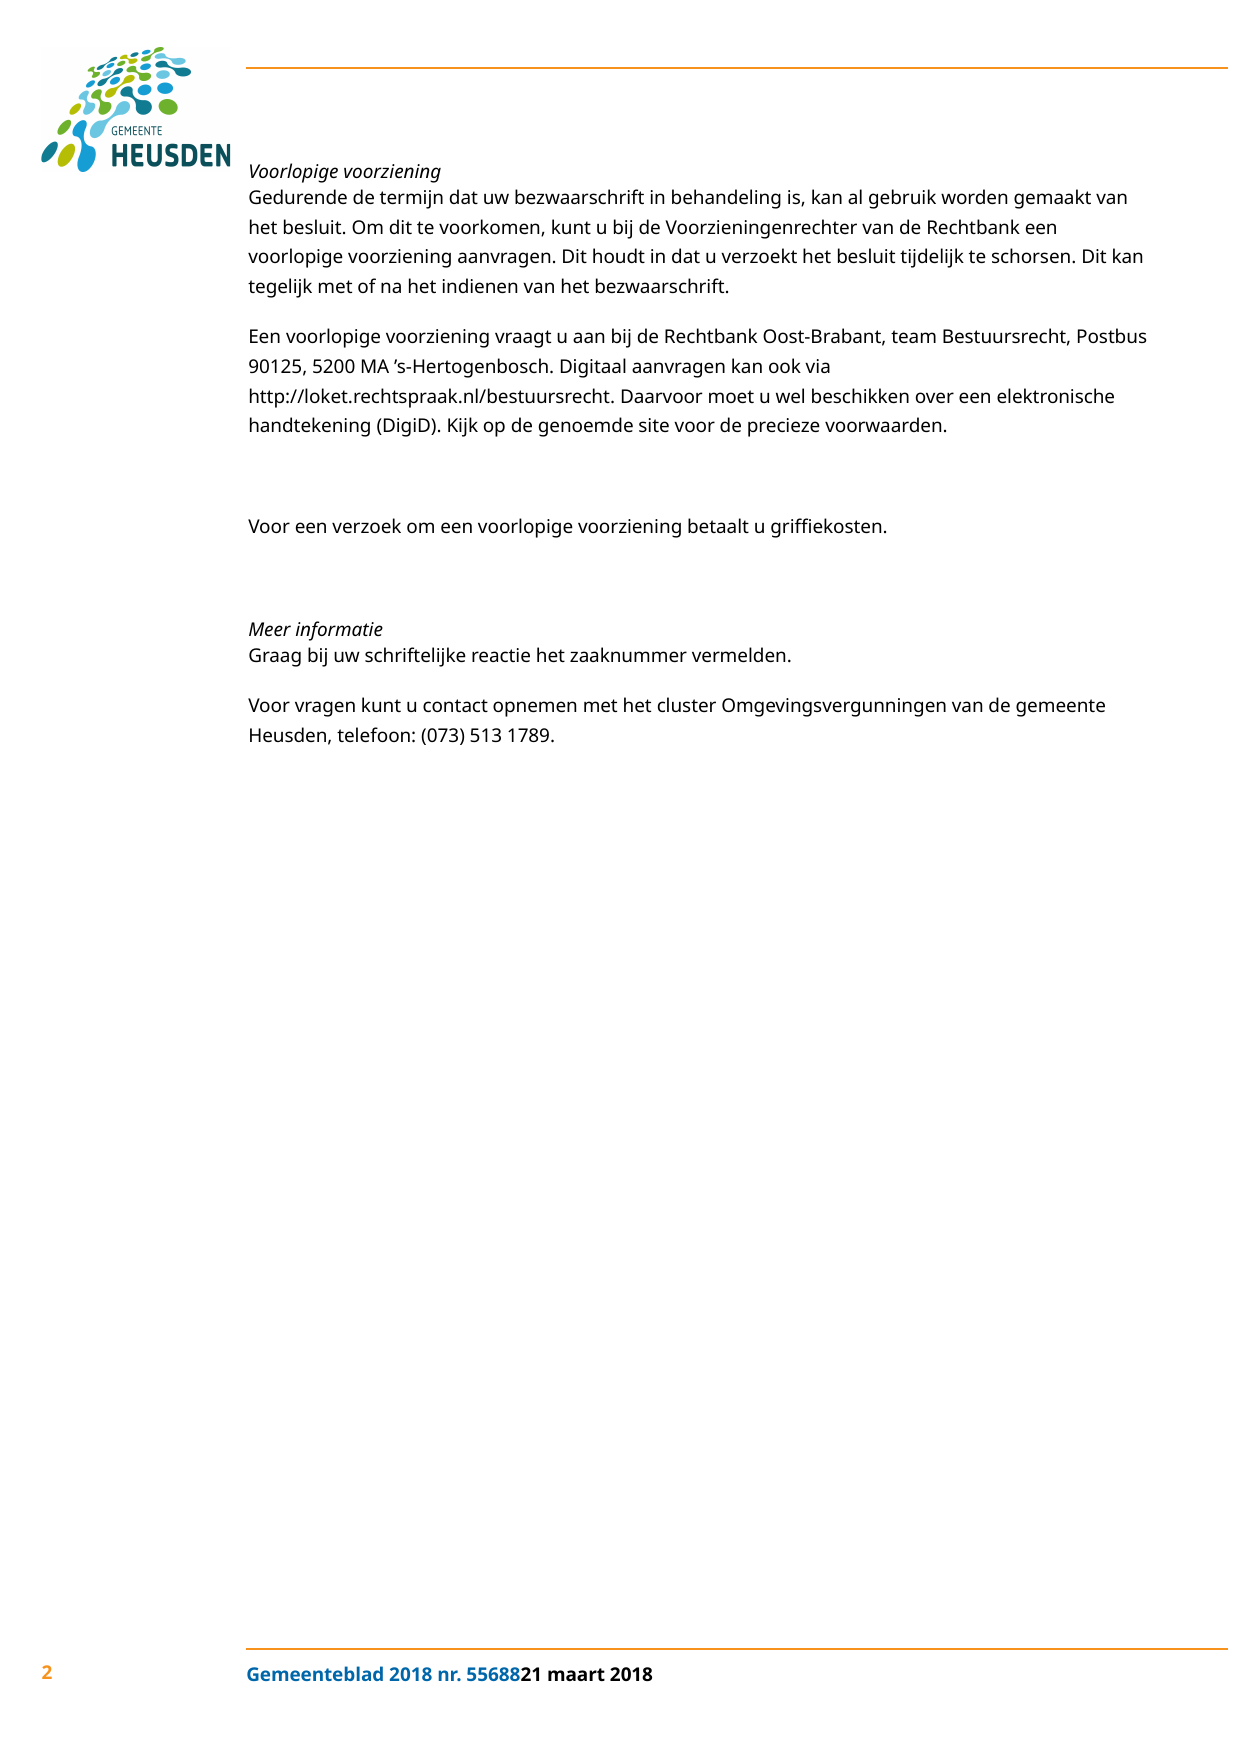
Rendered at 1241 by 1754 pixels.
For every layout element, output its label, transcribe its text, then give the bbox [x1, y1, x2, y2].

text Gedurende de termijn dat uw bezwaarschrift in behandeling is, kan al gebruik worden gemaakt van het besluit. Om dit te voorkomen, kunt u bij de Voorzieningenrechter van de Rechtbank een voorlopige voorziening aanvragen. Dit houdt in dat u verzoekt het besluit tijdelijk te schorsen. Dit kan tegelijk met of na het indienen van het bezwaarschrift. [248, 184, 1152, 299]
picture [41, 47, 231, 172]
text Voor een verzoek om een voorlopige voorziening betaalt u griffiekosten. [248, 513, 1152, 539]
text Voor vragen kunt u contact opnemen met het cluster Omgevingsvergunningen van de gemeente Heusden, telefoon: (073) 513 1789. [248, 693, 1152, 748]
text Een voorlopige voorziening vraagt u aan bij de Rechtbank Oost-Brabant, team Bestuursrecht, Postbus 90125, 5200 MA ’s-Hertogenbosch. Digitaal aanvragen kan ook via http://loket.rechtspraak.nl/bestuursrecht. Daarvoor moet u wel beschikken over een elektronische handtekening (DigiD). Kijk op de genoemde site voor de precieze voorwaarden. [248, 324, 1152, 438]
text Voorlopige voorziening [248, 159, 1152, 184]
text Meer informatie [248, 616, 1152, 642]
text Graag bij uw schriftelijke reactie het zaaknummer vermelden. [248, 642, 1152, 668]
